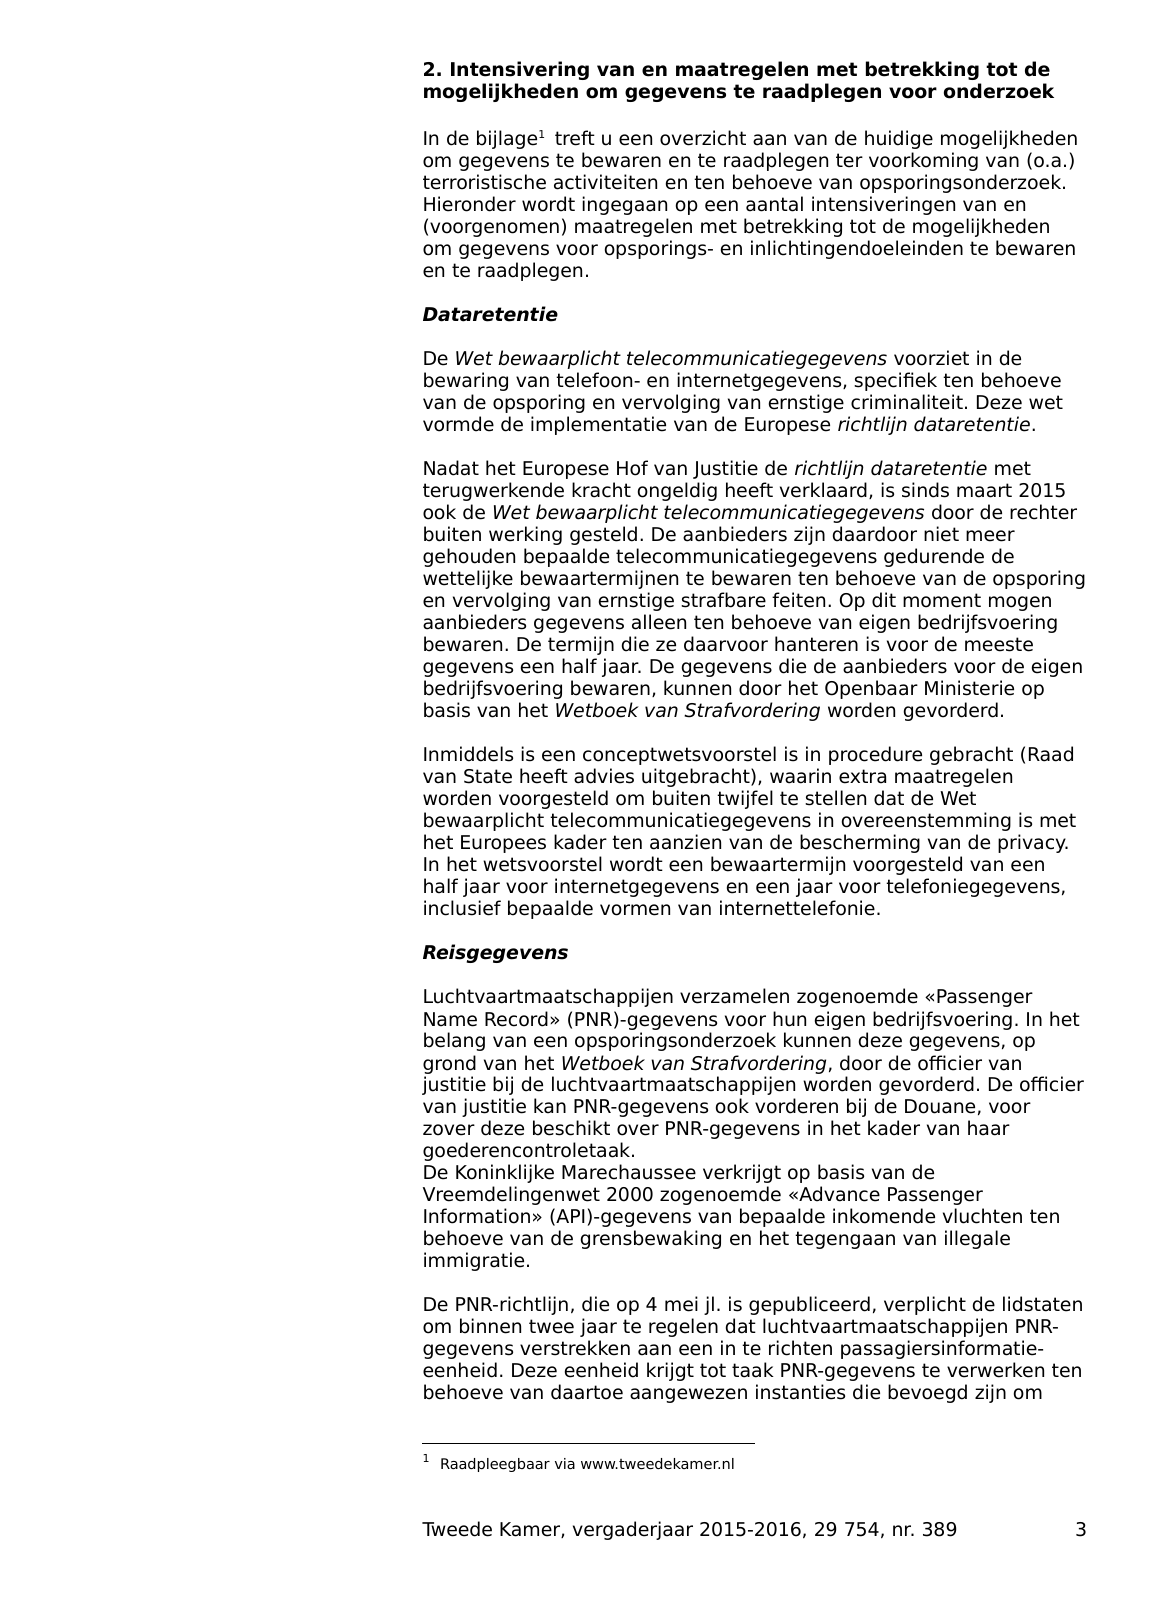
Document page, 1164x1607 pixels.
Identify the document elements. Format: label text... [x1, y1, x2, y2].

subtitle 2. Intensivering van en maatregelen met betrekking tot de mogelijkheden om gegevens te raadplegen voor onderzoek [422, 59, 1087, 103]
text Luchtvaartmaatschappijen verzamelen zogenoemde «Passenger Name Record» (PNR)-gegevens voor hun eigen bedrijfsvoering. In het belang van een opsporingsonderzoek kunnen deze gegevens, op grond van het Wetboek van Strafvordering, door de officier van justitie bij de luchtvaartmaatschappijen worden gevorderd. De officier van justitie kan PNR-gegevens ook vorderen bij de Douane, voor zover deze beschikt over PNR-gegevens in het kader van haar goederencontroletaak. [422, 986, 1087, 1162]
text Inmiddels is een conceptwetsvoorstel is in procedure gebracht (Raad van State heeft advies uitgebracht), waarin extra maatregelen worden voorgesteld om buiten twijfel te stellen dat de Wet bewaarplicht telecommunicatiegegevens in overeenstemming is met het Europees kader ten aanzien van de bescherming van de privacy. In het wetsvoorstel wordt een bewaartermijn voorgesteld van een half jaar voor internetgegevens en een jaar voor telefoniegegevens, inclusief bepaalde vormen van internettelefonie. [422, 744, 1087, 920]
text In de bijlage treft u een overzicht aan van de huidige mogelijkheden om gegevens te bewaren en te raadplegen ter voorkoming van (o.a.) terroristische activiteiten en ten behoeve van opsporingsonderzoek. Hieronder wordt ingegaan op een aantal intensiveringen van en (voorgenomen) maatregelen met betrekking tot de mogelijkheden om gegevens voor opsporings- en inlichtingendoeleinden te bewaren en te raadplegen. [422, 128, 1087, 282]
text De Wet bewaarplicht telecommunicatiegegevens voorziet in de bewaring van telefoon- en internetgegevens, specifiek ten behoeve van de opsporing en vervolging van ernstige criminaliteit. Deze wet vormde de implementatie van de Europese richtlijn dataretentie. [422, 348, 1087, 436]
text De PNR-richtlijn, die op 4 mei jl. is gepubliceerd, verplicht de lidstaten om binnen twee jaar te regelen dat luchtvaartmaatschappijen PNR-gegevens verstrekken aan een in te richten passagiersinformatie-eenheid. Deze eenheid krijgt tot taak PNR-gegevens te verwerken ten behoeve van daartoe aangewezen instanties die bevoegd zijn om [422, 1294, 1087, 1404]
text De Koninklijke Marechaussee verkrijgt op basis van de Vreemdelingenwet 2000 zogenoemde «Advance Passenger Information» (API)-gegevens van bepaalde inkomende vluchten ten behoeve van de grensbewaking en het tegengaan van illegale immigratie. [422, 1162, 1087, 1272]
subtitle Reisgegevens [422, 942, 1087, 964]
text Raadpleegbaar via www.tweedekamer.nl [422, 1452, 1087, 1474]
subtitle Dataretentie [422, 304, 1087, 326]
text Nadat het Europese Hof van Justitie de richtlijn dataretentie met terugwerkende kracht ongeldig heeft verklaard, is sinds maart 2015 ook de Wet bewaarplicht telecommunicatiegegevens door de rechter buiten werking gesteld. De aanbieders zijn daardoor niet meer gehouden bepaalde telecommunicatiegegevens gedurende de wettelijke bewaartermijnen te bewaren ten behoeve van de opsporing en vervolging van ernstige strafbare feiten. Op dit moment mogen aanbieders gegevens alleen ten behoeve van eigen bedrijfsvoering bewaren. De termijn die ze daarvoor hanteren is voor de meeste gegevens een half jaar. De gegevens die de aanbieders voor de eigen bedrijfsvoering bewaren, kunnen door het Openbaar Ministerie op basis van het Wetboek van Strafvordering worden gevorderd. [422, 458, 1087, 722]
